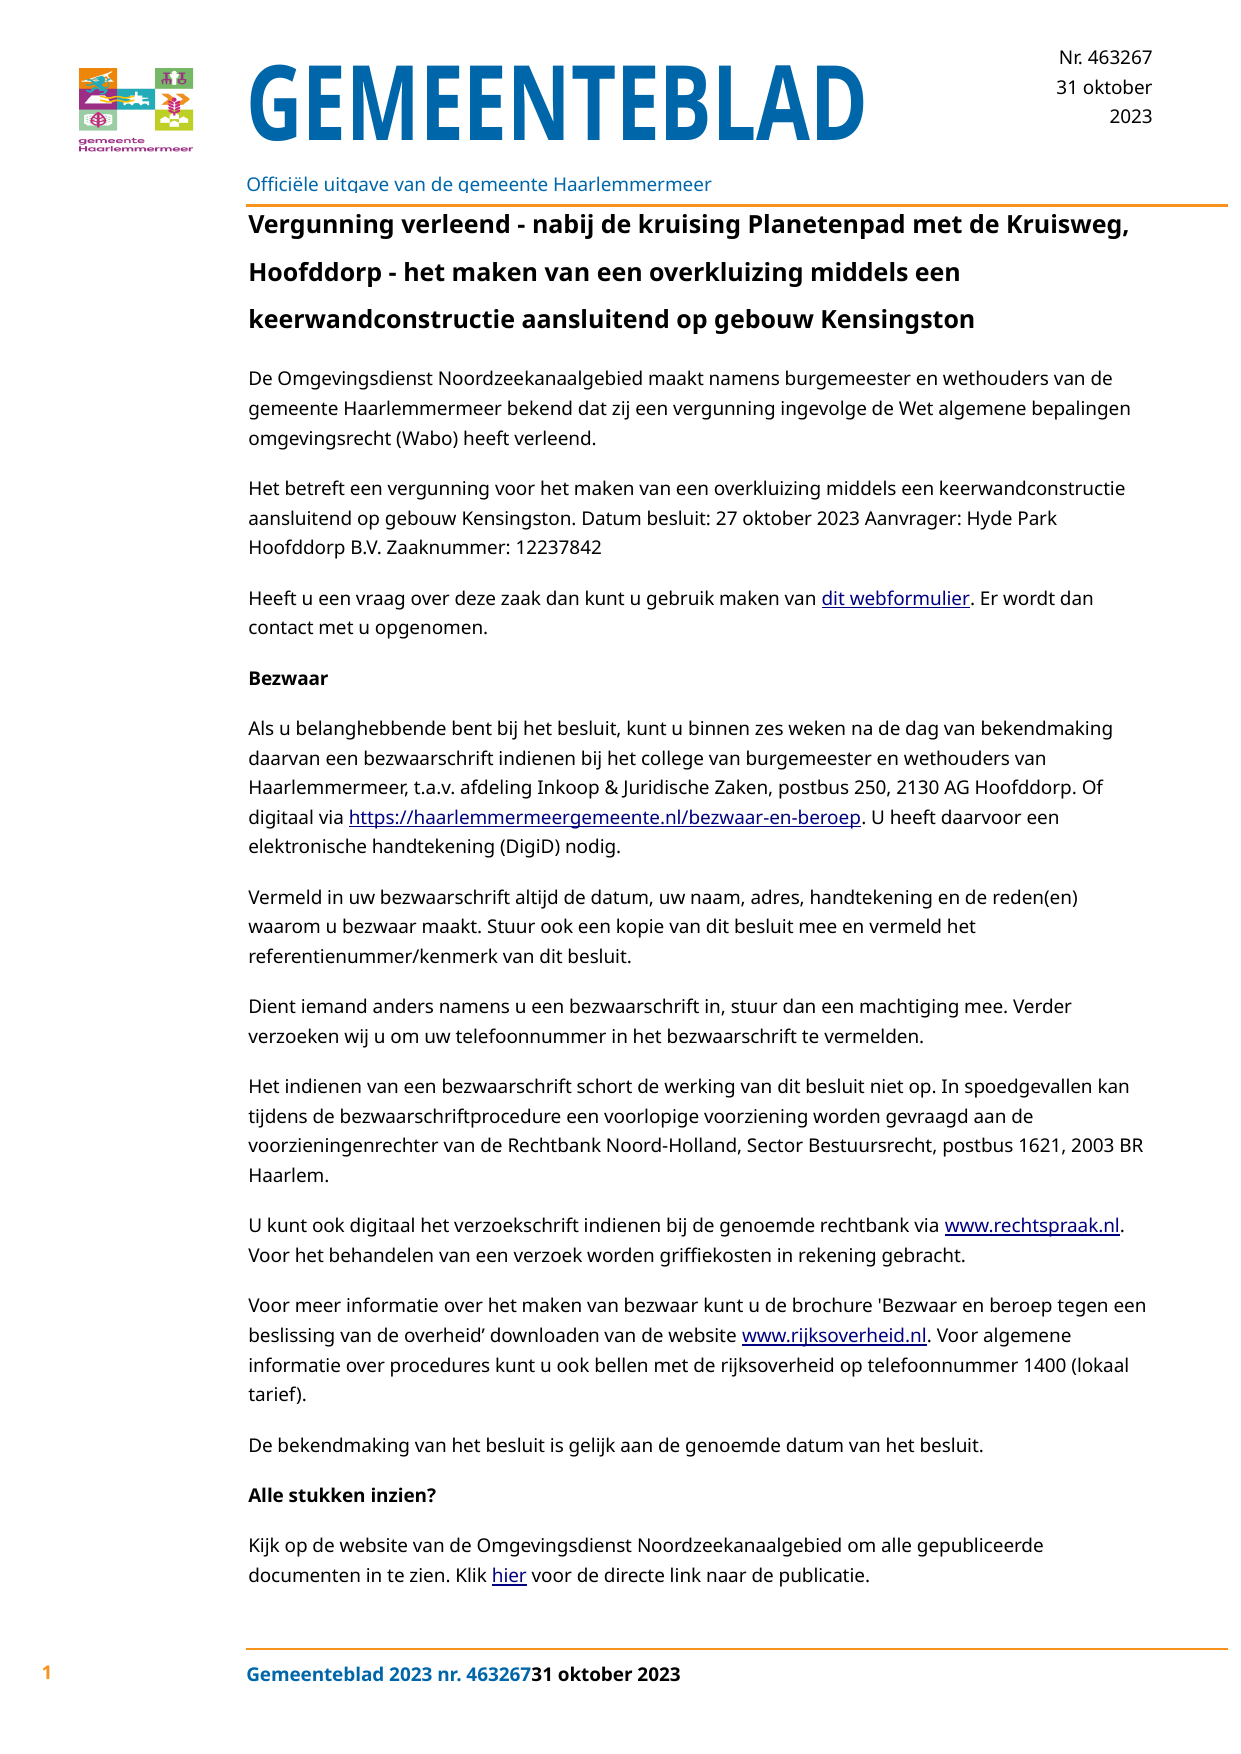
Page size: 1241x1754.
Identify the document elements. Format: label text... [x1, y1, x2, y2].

text U kunt ook digitaal het verzoekschrift indienen bij de genoemde rechtbank via www.rechtspraak.nl. Voor het behandelen van een verzoek worden griffiekosten in rekening gebracht. [248, 1213, 1152, 1268]
text Bezwaar [248, 665, 1152, 690]
picture [41, 47, 231, 172]
text Het betreft een vergunning voor het maken van een overkluizing middels een keerwandconstructie aansluitend op gebouw Kensingston. Datum besluit: 27 oktober 2023 Aanvrager: Hyde Park Hoofddorp B.V. Zaaknummer: 12237842 [248, 475, 1152, 560]
text Voor meer informatie over het maken van bezwaar kunt u de brochure 'Bezwaar en beroep tegen een beslissing van de overheid’ downloaden van de website www.rijksoverheid.nl. Voor algemene informatie over procedures kunt u ook bellen met de rijksoverheid op telefoonnummer 1400 (lokaal tarief). [248, 1293, 1152, 1407]
text Kijk op de website van de Omgevingsdienst Noordzeekanaalgebied om alle gepubliceerde documenten in te zien. Klik hier voor de directe link naar de publicatie. [248, 1533, 1152, 1588]
text Vergunning verleend - nabij de kruising Planetenpad met de Kruisweg, Hoofddorp - het maken van een overkluizing middels een keerwandconstructie aansluitend op gebouw Kensingston [248, 207, 1152, 336]
text Als u belanghebbende bent bij het besluit, kunt u binnen zes weken na de dag van bekendmaking daarvan een bezwaarschrift indienen bij het college van burgemeester en wethouders van Haarlemmermeer, t.a.v. afdeling Inkoop & Juridische Zaken, postbus 250, 2130 AG Hoofddorp. Of digitaal via https://haarlemmermeergemeente.nl/bezwaar-en-beroep. U heeft daarvoor een elektronische handtekening (DigiD) nodig. [248, 715, 1152, 859]
text De bekendmaking van het besluit is gelijk aan de genoemde datum van het besluit. [248, 1432, 1152, 1457]
text Vermeld in uw bezwaarschrift altijd de datum, uw naam, adres, handtekening en de reden(en) waarom u bezwaar maakt. Stuur ook een kopie van dit besluit mee en vermeld het referentienummer/kenmerk van dit besluit. [248, 884, 1152, 969]
text De Omgevingsdienst Noordzeekanaalgebied maakt namens burgemeester en wethouders van de gemeente Haarlemmermeer bekend dat zij een vergunning ingevolge de Wet algemene bepalingen omgevingsrecht (Wabo) heeft verleend. [248, 366, 1152, 450]
text Heeft u een vraag over deze zaak dan kunt u gebruik maken van dit webformulier. Er wordt dan contact met u opgenomen. [248, 585, 1152, 640]
text Het indienen van een bezwaarschrift schort de werking van dit besluit niet op. In spoedgevallen kan tijdens de bezwaarschriftprocedure een voorlopige voorziening worden gevraagd aan de voorzieningenrechter van de Rechtbank Noord-Holland, Sector Bestuursrecht, postbus 1621, 2003 BR Haarlem. [248, 1073, 1152, 1188]
text Alle stukken inzien? [248, 1482, 1152, 1508]
text Dient iemand anders namens u een bezwaarschrift in, stuur dan een machtiging mee. Verder verzoeken wij u om uw telefoonnummer in het bezwaarschrift te vermelden. [248, 993, 1152, 1049]
